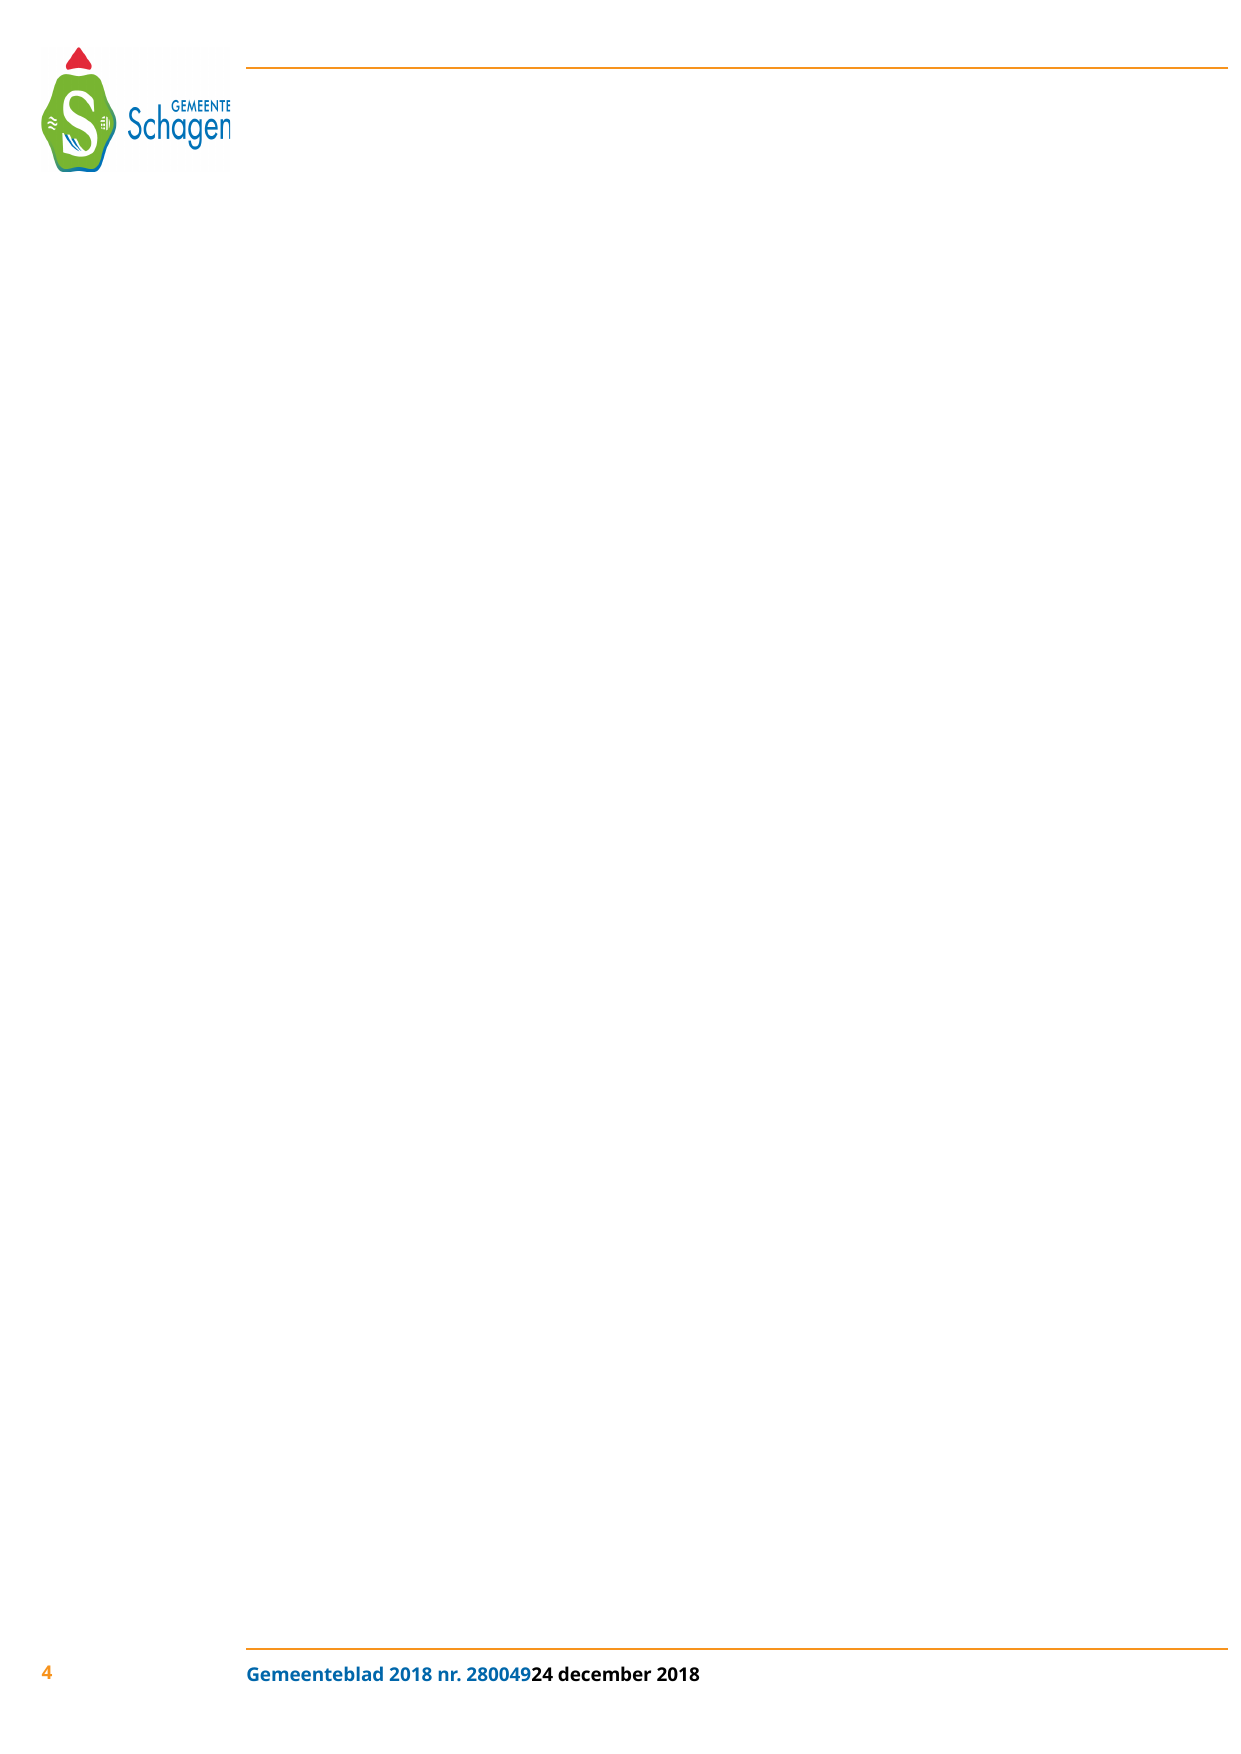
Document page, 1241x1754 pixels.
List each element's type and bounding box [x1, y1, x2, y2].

picture [41, 47, 231, 172]
